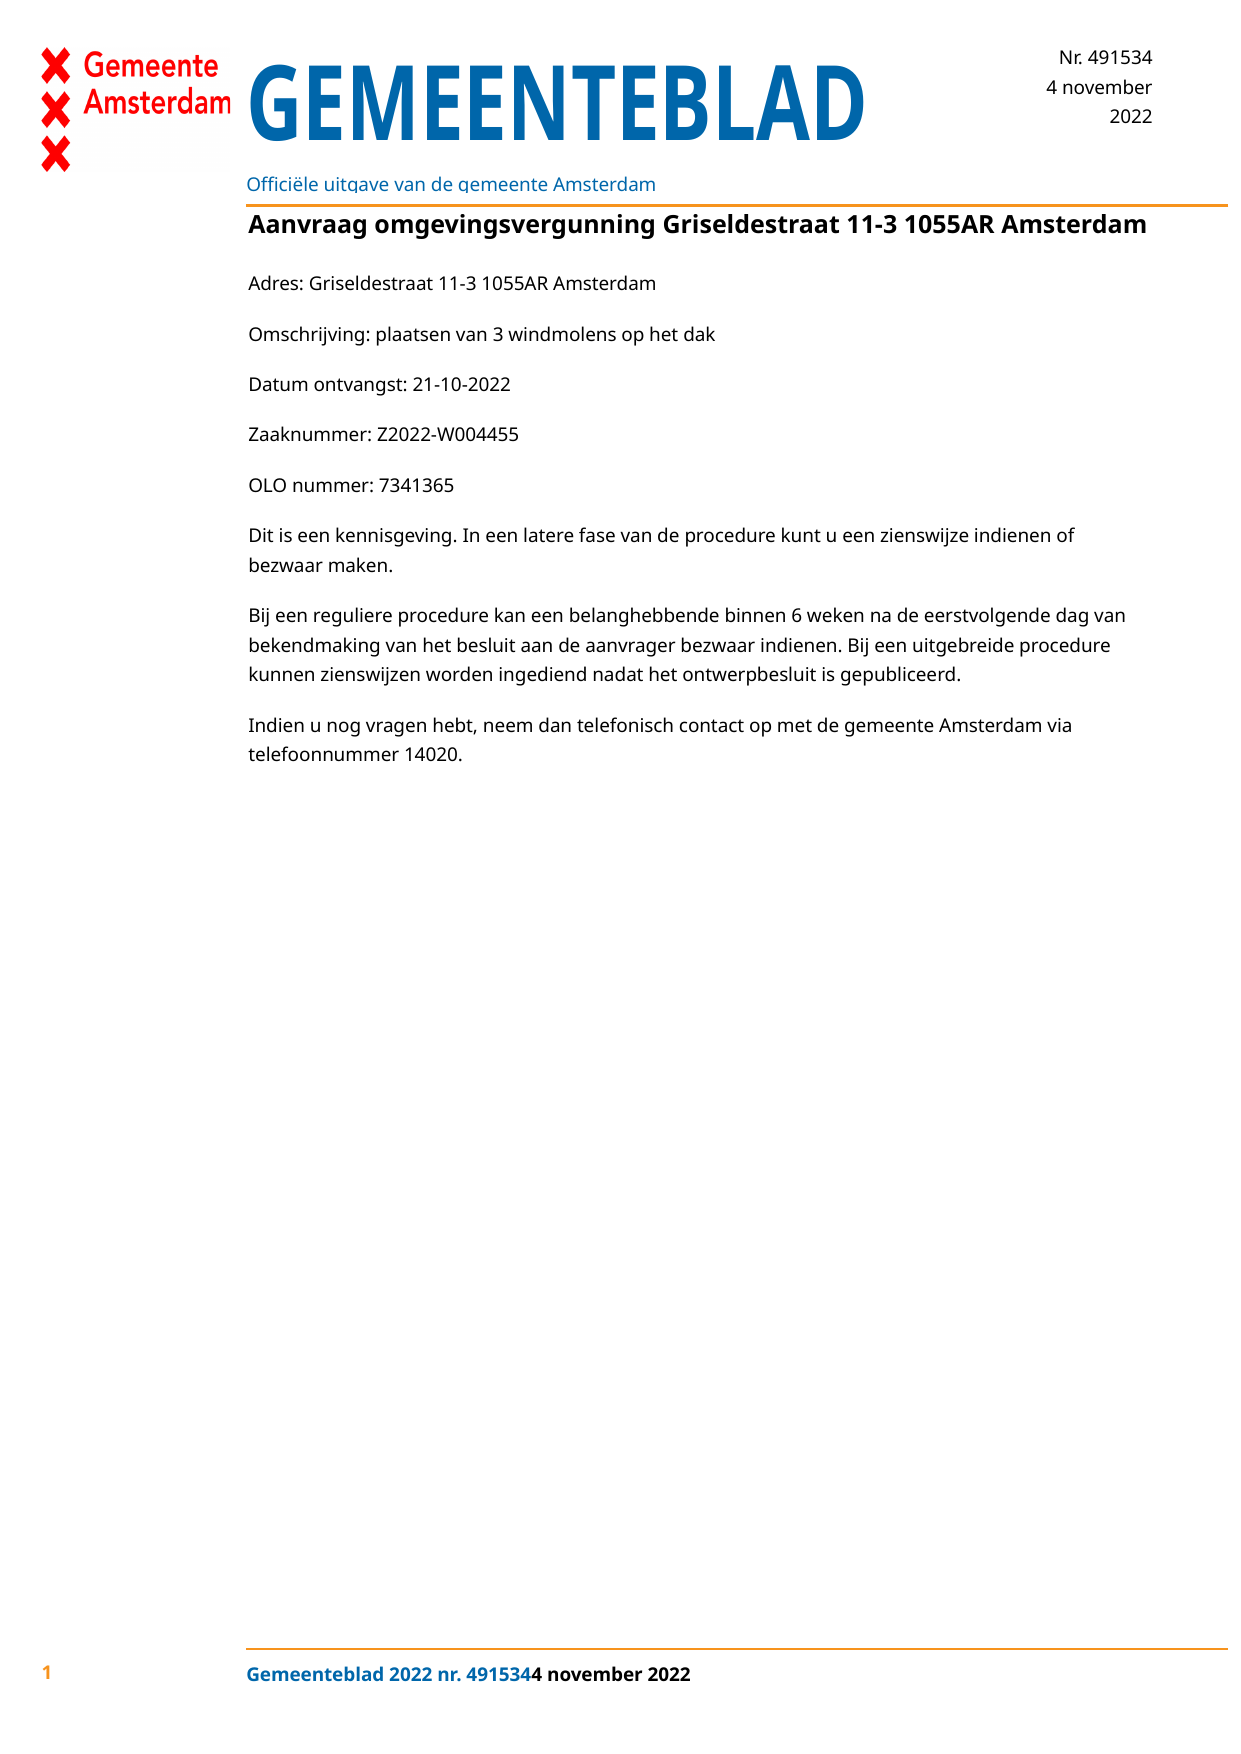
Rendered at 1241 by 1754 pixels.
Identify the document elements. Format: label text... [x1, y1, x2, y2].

text Adres: Griseldestraat 11-3 1055AR Amsterdam [248, 270, 1152, 296]
text Indien u nog vragen hebt, neem dan telefonisch contact op met de gemeente Amsterdam via telefoonnummer 14020. [248, 712, 1152, 767]
text Dit is een kennisgeving. In een latere fase van de procedure kunt u een zienswijze indienen of bezwaar maken. [248, 522, 1152, 578]
text OLO nummer: 7341365 [248, 472, 1152, 498]
text Datum ontvangst: 21-10-2022 [248, 371, 1152, 397]
text Omschrijving: plaatsen van 3 windmolens op het dak [248, 321, 1152, 346]
text Aanvraag omgevingsvergunning Griseldestraat 11-3 1055AR Amsterdam [248, 207, 1152, 241]
text Zaaknummer: Z2022-W004455 [248, 422, 1152, 447]
picture [41, 47, 231, 172]
text Bij een reguliere procedure kan een belanghebbende binnen 6 weken na de eerstvolgende dag van bekendmaking van het besluit aan de aanvrager bezwaar indienen. Bij een uitgebreide procedure kunnen zienswijzen worden ingediend nadat het ontwerpbesluit is gepubliceerd. [248, 602, 1152, 687]
